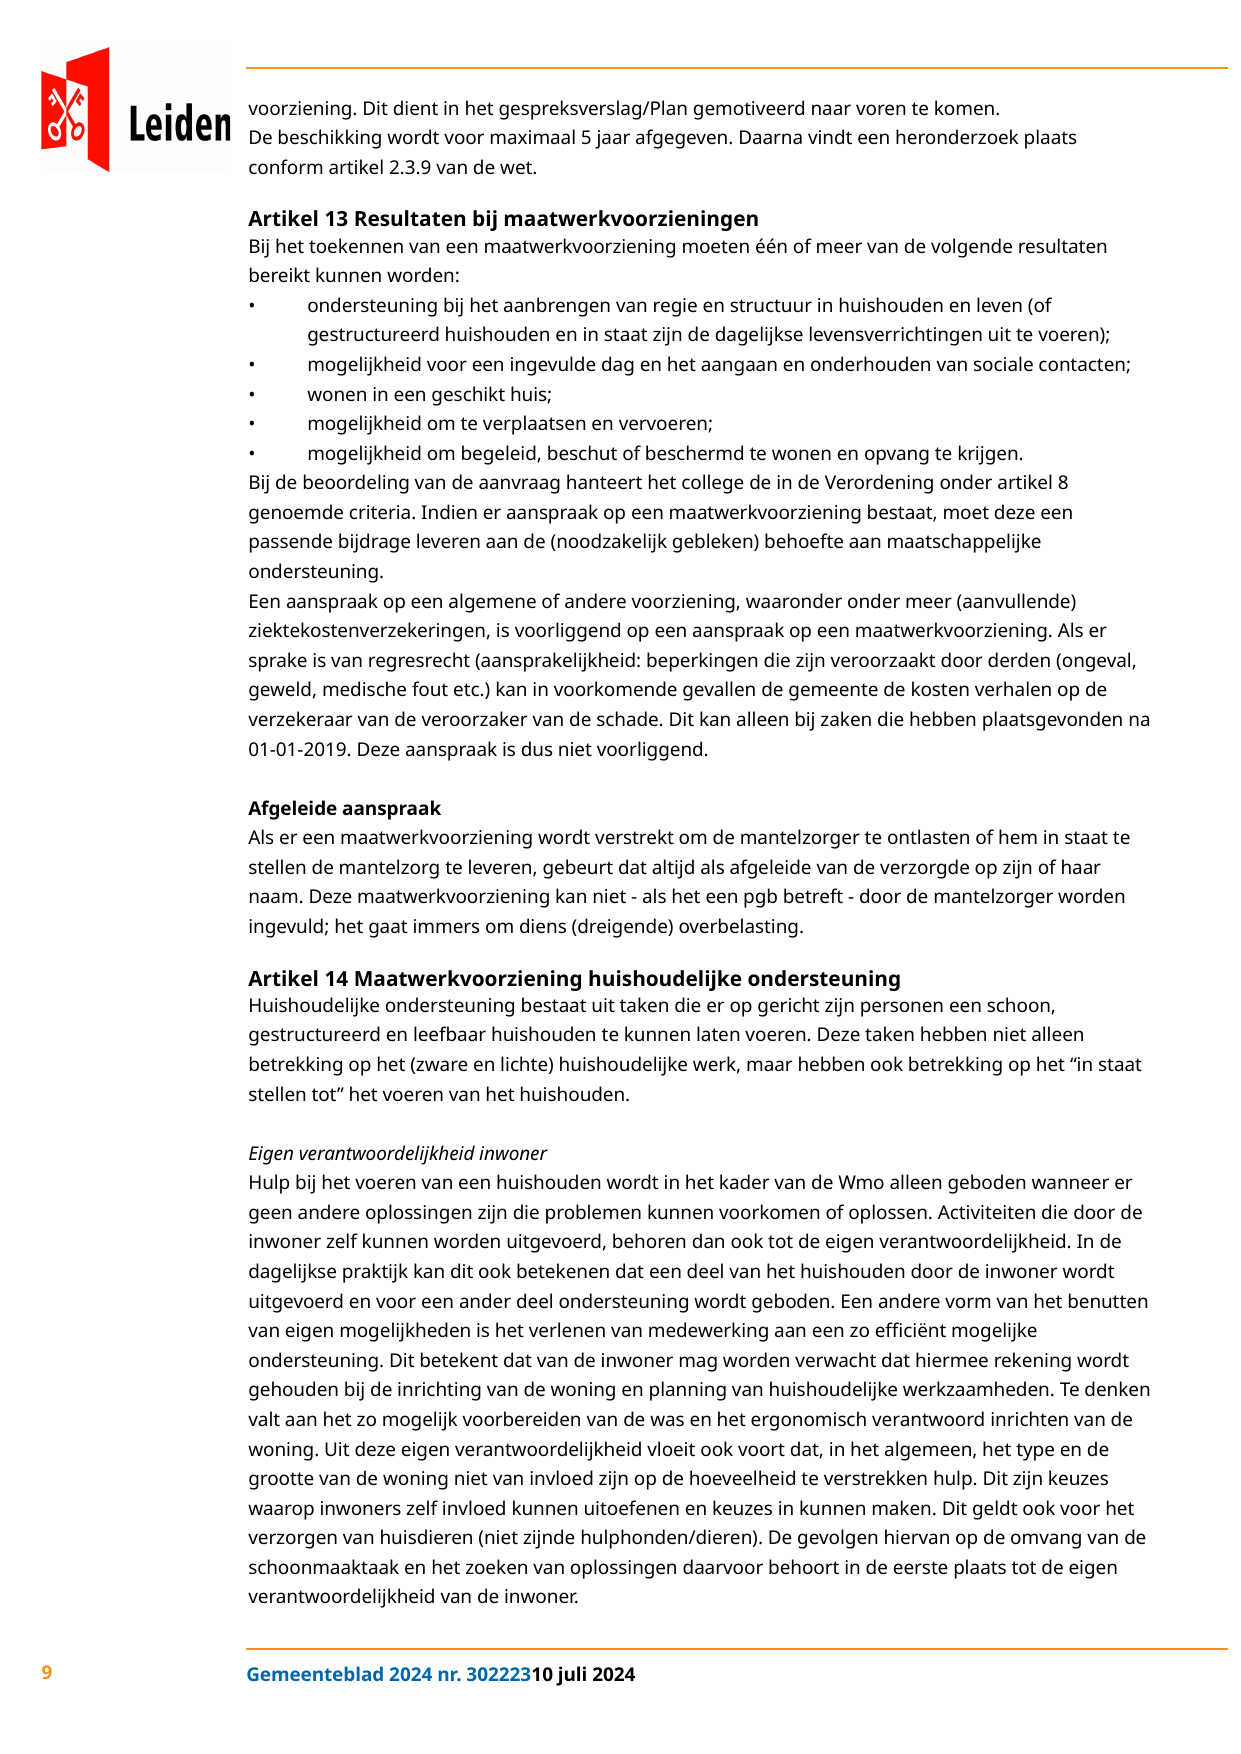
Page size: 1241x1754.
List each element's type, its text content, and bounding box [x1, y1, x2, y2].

list ondersteuning bij het aanbrengen van regie en structuur in huishouden en leven (of gestructureerd huishouden en in staat zijn de dagelijkse levensverrichtingen uit te voeren); [248, 292, 1152, 347]
list mogelijkheid om te verplaatsen en vervoeren; [248, 410, 1152, 436]
list mogelijkheid om begeleid, beschut of beschermd te wonen en opvang te krijgen. [248, 440, 1152, 466]
text Afgeleide aanspraak [248, 795, 1152, 821]
list wonen in een geschikt huis; [248, 381, 1152, 406]
text Huishoudelijke ondersteuning bestaat uit taken die er op gericht zijn personen een schoon, gestructureerd en leefbaar huishouden te kunnen laten voeren. Deze taken hebben niet alleen betrekking op het (zware en lichte) huishoudelijke werk, maar hebben ook betrekking op het “in staat stellen tot” het voeren van het huishouden. [248, 992, 1152, 1107]
text Hulp bij het voeren van een huishouden wordt in het kader van de Wmo alleen geboden wanneer er geen andere oplossingen zijn die problemen kunnen voorkomen of oplossen. Activiteiten die door de inwoner zelf kunnen worden uitgevoerd, behoren dan ook tot de eigen verantwoordelijkheid. In de dagelijkse praktijk kan dit ook betekenen dat een deel van het huishouden door de inwoner wordt uitgevoerd en voor een ander deel ondersteuning wordt geboden. Een andere vorm van het benutten van eigen mogelijkheden is het verlenen van medewerking aan een zo efficiënt mogelijke ondersteuning. Dit betekent dat van de inwoner mag worden verwacht dat hiermee rekening wordt gehouden bij de inrichting van de woning en planning van huishoudelijke werkzaamheden. Te denken valt aan het zo mogelijk voorbereiden van de was en het ergonomisch verantwoord inrichten van de woning. Uit deze eigen verantwoordelijkheid vloeit ook voort dat, in het algemeen, het type en de grootte van de woning niet van invloed zijn op de hoeveelheid te verstrekken hulp. Dit zijn keuzes waarop inwoners zelf invloed kunnen uitoefenen en keuzes in kunnen maken. Dit geldt ook voor het verzorgen van huisdieren (niet zijnde hulphonden/dieren). De gevolgen hiervan op de omvang van de schoonmaaktaak en het zoeken van oplossingen daarvoor behoort in de eerste plaats tot de eigen verantwoordelijkheid van de inwoner. [248, 1169, 1152, 1609]
text Als er een maatwerkvoorziening wordt verstrekt om de mantelzorger te ontlasten of hem in staat te stellen de mantelzorg te leveren, gebeurt dat altijd als afgeleide van de verzorgde op zijn of haar naam. Deze maatwerkvoorziening kan niet - als het een pgb betreft - door de mantelzorger worden ingevuld; het gaat immers om diens (dreigende) overbelasting. [248, 824, 1152, 939]
text Bij het toekennen van een maatwerkvoorziening moeten één of meer van de volgende resultaten bereikt kunnen worden: [248, 233, 1152, 288]
text Eigen verantwoordelijkheid inwoner [248, 1140, 1152, 1166]
list mogelijkheid voor een ingevulde dag en het aangaan en onderhouden van sociale contacten; [248, 351, 1152, 377]
text Bij de beoordeling van de aanvraag hanteert het college de in de Verordening onder artikel 8 genoemde criteria. Indien er aanspraak op een maatwerkvoorziening bestaat, moet deze een passende bijdrage leveren aan de (noodzakelijk gebleken) behoefte aan maatschappelijke ondersteuning. [248, 469, 1152, 584]
text voorziening. Dit dient in het gespreksverslag/Plan gemotiveerd naar voren te komen. [248, 95, 1152, 121]
text De beschikking wordt voor maximaal 5 jaar afgegeven. Daarna vindt een heronderzoek plaats conform artikel 2.3.9 van de wet. [248, 124, 1152, 180]
text Artikel 13 Resultaten bij maatwerkvoorzieningen [248, 204, 1152, 233]
text Een aanspraak op een algemene of andere voorziening, waaronder onder meer (aanvullende) ziektekostenverzekeringen, is voorliggend op een aanspraak op een maatwerkvoorziening. Als er sprake is van regresrecht (aansprakelijkheid: beperkingen die zijn veroorzaakt door derden (ongeval, geweld, medische fout etc.) kan in voorkomende gevallen de gemeente de kosten verhalen op de verzekeraar van de veroorzaker van de schade. Dit kan alleen bij zaken die hebben plaatsgevonden na 01-01-2019. Deze aanspraak is dus niet voorliggend. [248, 588, 1152, 761]
text Artikel 14 Maatwerkvoorziening huishoudelijke ondersteuning [248, 964, 1152, 992]
picture [41, 47, 231, 172]
